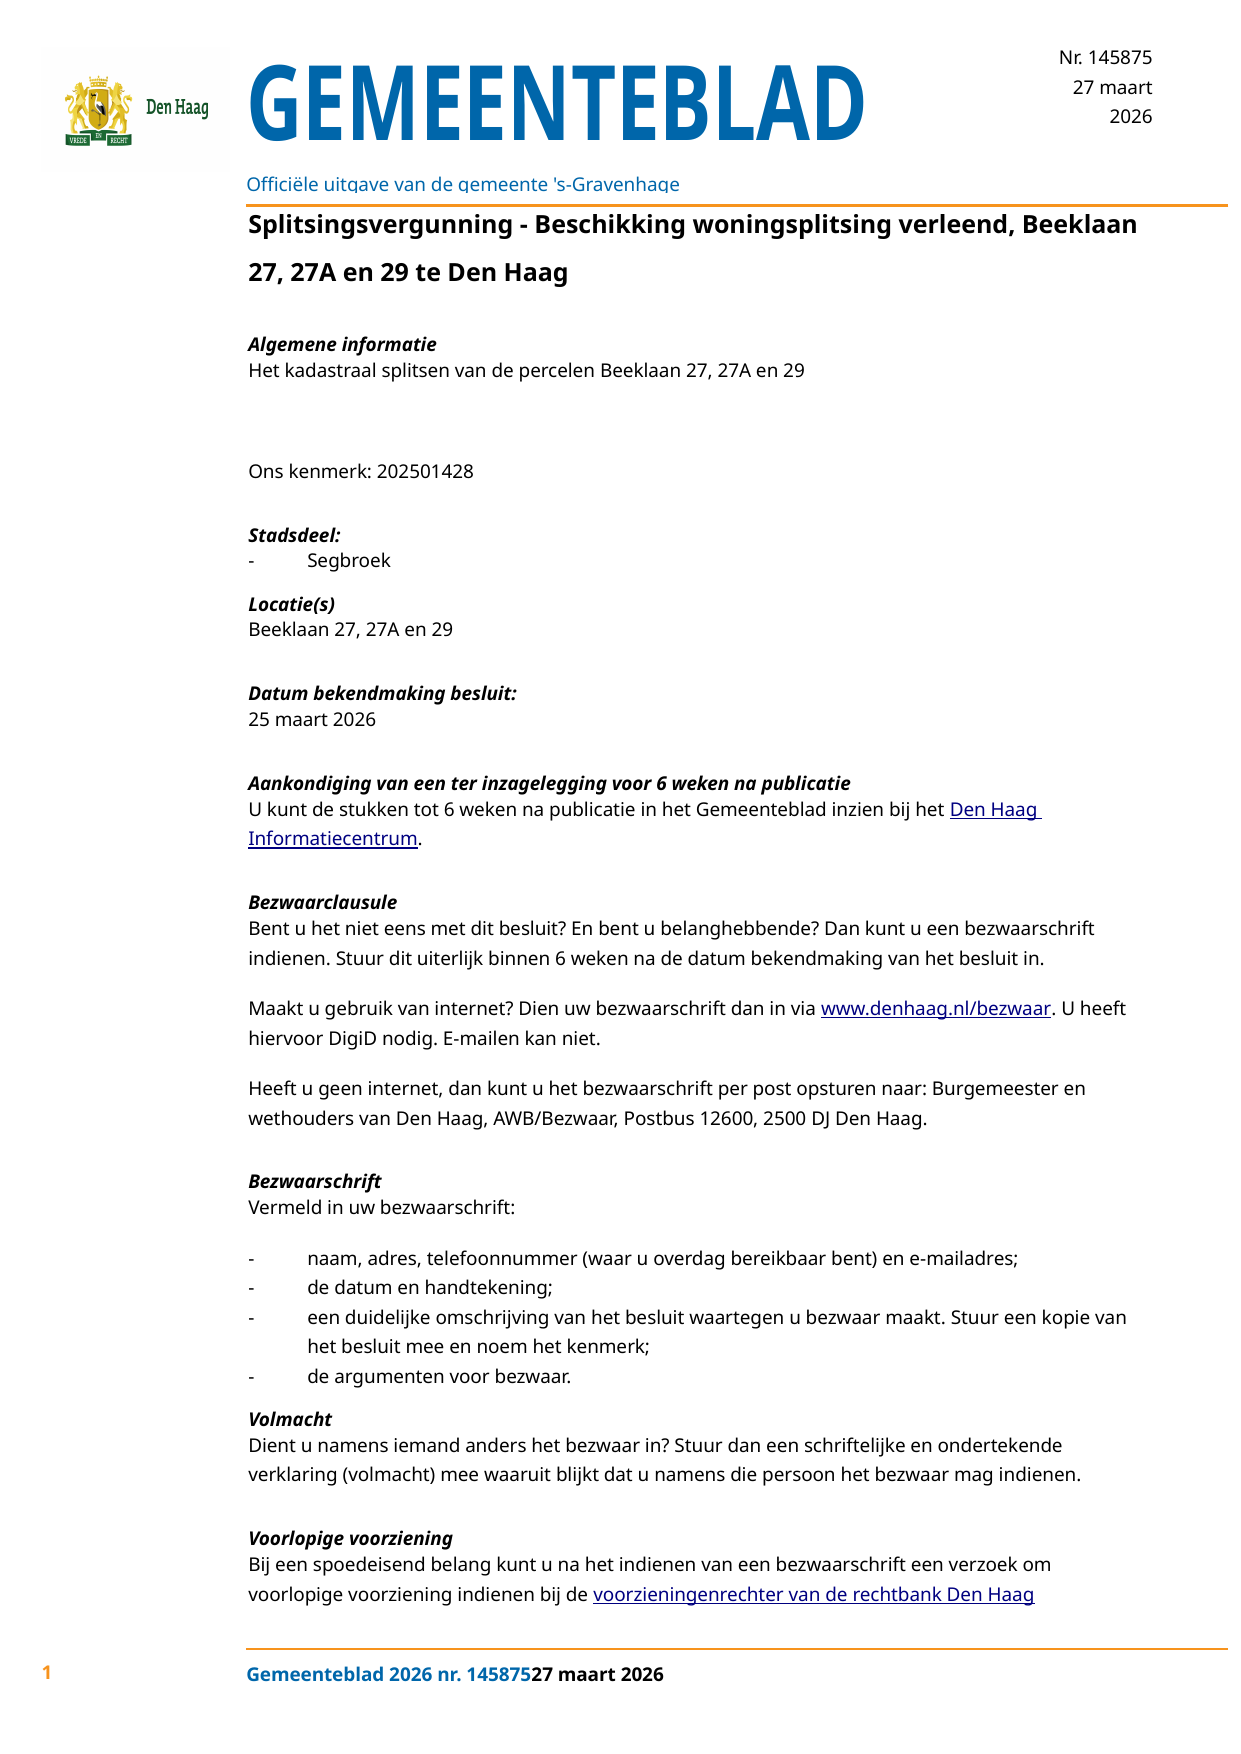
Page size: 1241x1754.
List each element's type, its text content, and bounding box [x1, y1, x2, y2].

text Stadsdeel: [248, 522, 1152, 548]
text Voorlopige voorziening [248, 1526, 1152, 1551]
text Bezwaarclausule [248, 889, 1152, 915]
list Segbroek [248, 548, 1152, 573]
picture [41, 47, 231, 172]
text Bij een spoedeisend belang kunt u na het indienen van een bezwaarschrift een verzoek om voorlopige voorziening indienen bij de voorzieningenrechter van de rechtbank Den Haag [248, 1551, 1152, 1607]
text Het kadastraal splitsen van de percelen Beeklaan 27, 27A en 29 [248, 357, 1152, 383]
text Vermeld in uw bezwaarschrift: [248, 1194, 1152, 1220]
text Algemene informatie [248, 331, 1152, 357]
text Datum bekendmaking besluit: [248, 681, 1152, 706]
list naam, adres, telefoonnummer (waar u overdag bereikbaar bent) en e-mailadres; [248, 1245, 1152, 1271]
text Heeft u geen internet, dan kunt u het bezwaarschrift per post opsturen naar: Burgemeester en wethouders van Den Haag, AWB/Bezwaar, Postbus 12600, 2500 DJ Den Haag. [248, 1075, 1152, 1131]
text Ons kenmerk: 202501428 [248, 458, 1152, 484]
text Volmacht [248, 1406, 1152, 1432]
text Splitsingsvergunning - Beschikking woningsplitsing verleend, Beeklaan 27, 27A en 29 te Den Haag [248, 207, 1152, 288]
text U kunt de stukken tot 6 weken na publicatie in het Gemeenteblad inzien bij het Den Haag Informatiecentrum. [248, 796, 1152, 851]
list de argumenten voor bezwaar. [248, 1363, 1152, 1389]
text Beeklaan 27, 27A en 29 [248, 617, 1152, 642]
text Bezwaarschrift [248, 1169, 1152, 1194]
list een duidelijke omschrijving van het besluit waartegen u bezwaar maakt. Stuur een kopie van het besluit mee en noem het kenmerk; [248, 1304, 1152, 1359]
text 25 maart 2026 [248, 706, 1152, 732]
text Dient u namens iemand anders het bezwaar in? Stuur dan een schriftelijke en ondertekende verklaring (volmacht) mee waaruit blijkt dat u namens die persoon het bezwaar mag indienen. [248, 1432, 1152, 1487]
text Locatie(s) [248, 591, 1152, 617]
list de datum en handtekening; [248, 1274, 1152, 1300]
text Maakt u gebruik van internet? Dien uw bezwaarschrift dan in via www.denhaag.nl/bezwaar. U heeft hiervoor DigiD nodig. E-mailen kan niet. [248, 995, 1152, 1051]
text Bent u het niet eens met dit besluit? En bent u belanghebbende? Dan kunt u een bezwaarschrift indienen. Stuur dit uiterlijk binnen 6 weken na de datum bekendmaking van het besluit in. [248, 915, 1152, 971]
text Aankondiging van een ter inzagelegging voor 6 weken na publicatie [248, 770, 1152, 796]
